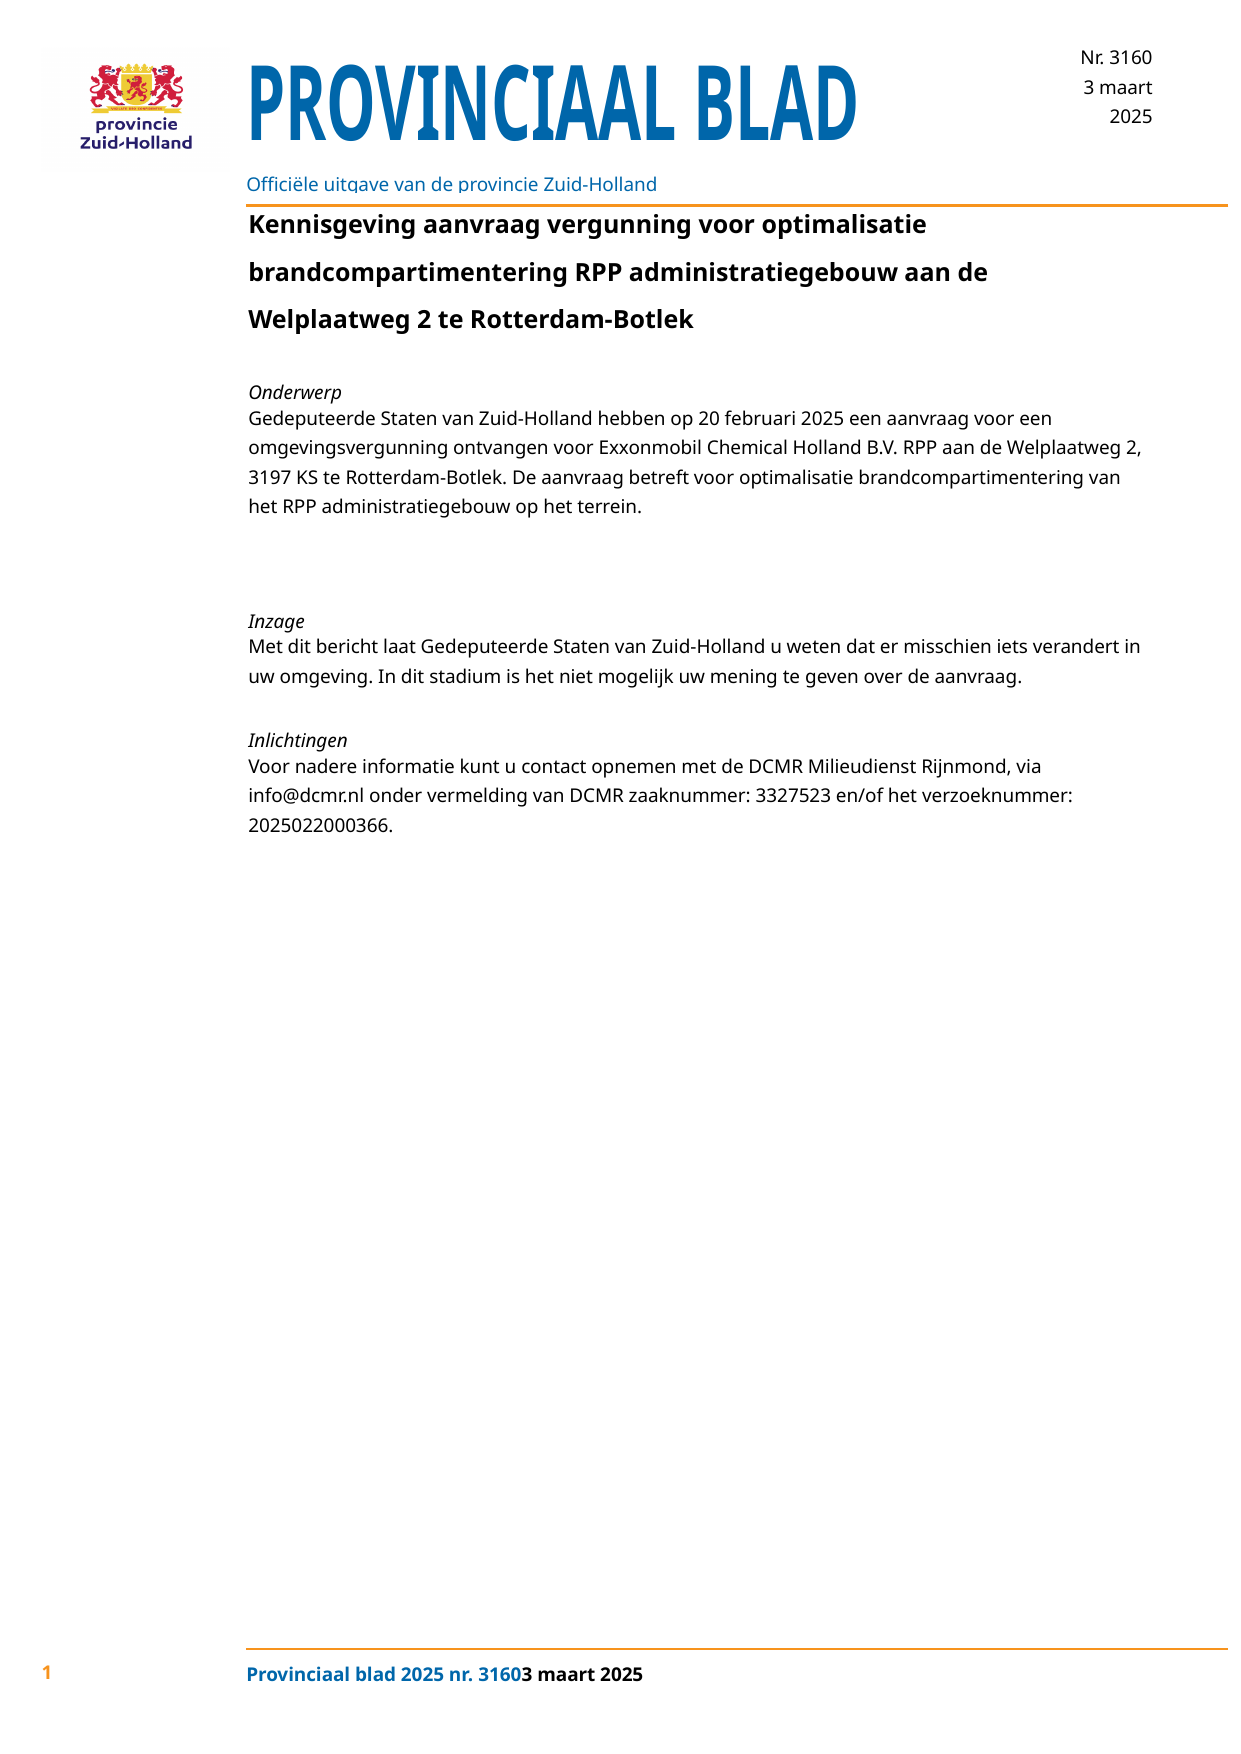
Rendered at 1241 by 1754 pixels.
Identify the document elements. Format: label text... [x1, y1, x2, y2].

text Inzage [248, 608, 1152, 634]
text Onderwerp [248, 379, 1152, 405]
text Voor nadere informatie kunt u contact opnemen met de DCMR Milieudienst Rijnmond, via info@dcmr.nl onder vermelding van DCMR zaaknummer: 3327523 en/of het verzoeknummer: 2025022000366. [248, 753, 1152, 838]
text Gedeputeerde Staten van Zuid-Holland hebben op 20 februari 2025 een aanvraag voor een omgevingsvergunning ontvangen voor Exxonmobil Chemical Holland B.V. RPP aan de Welplaatweg 2, 3197 KS te Rotterdam-Botlek. De aanvraag betreft voor optimalisatie brandcompartimentering van het RPP administratiegebouw op het terrein. [248, 405, 1152, 519]
text Met dit bericht laat Gedeputeerde Staten van Zuid-Holland u weten dat er misschien iets verandert in uw omgeving. In dit stadium is het niet mogelijk uw mening te geven over de aanvraag. [248, 634, 1152, 689]
text Inlichtingen [248, 727, 1152, 753]
picture [41, 47, 231, 172]
text Kennisgeving aanvraag vergunning voor optimalisatie brandcompartimentering RPP administratiegebouw aan de Welplaatweg 2 te Rotterdam-Botlek [248, 207, 1152, 336]
